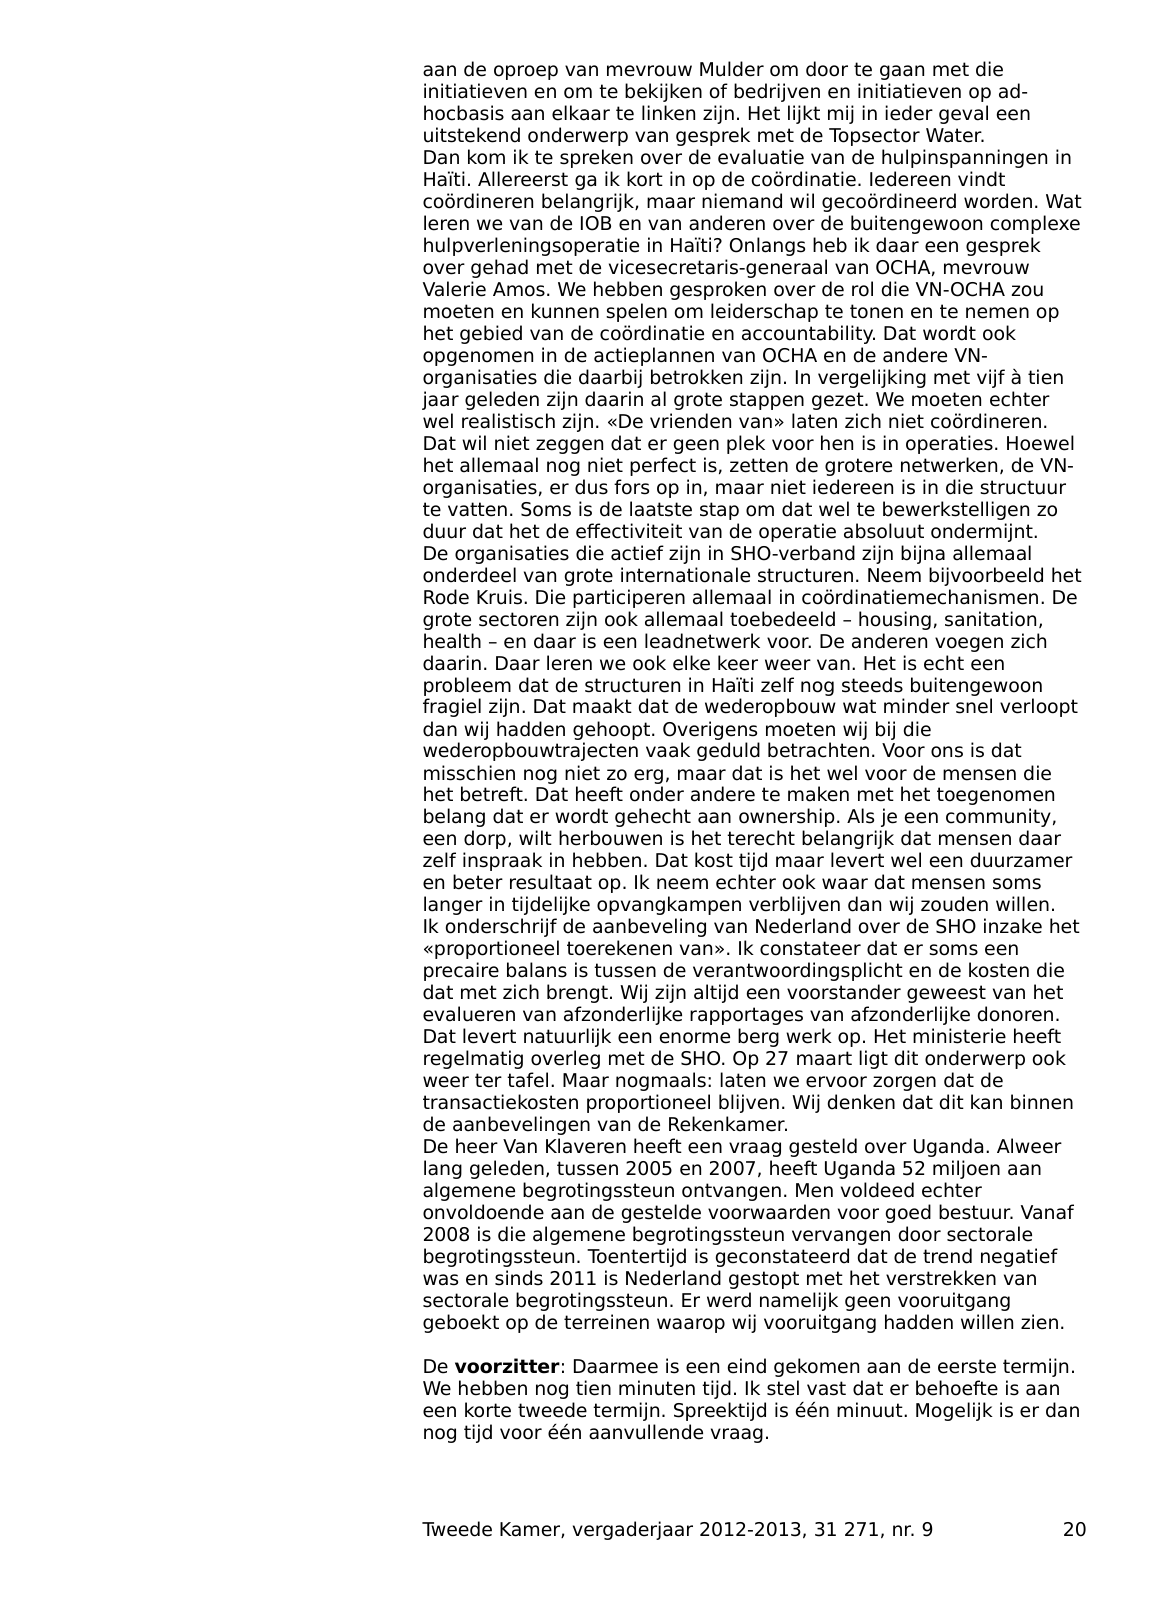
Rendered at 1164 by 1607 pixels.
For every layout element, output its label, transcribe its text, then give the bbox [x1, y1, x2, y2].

text Dan kom ik te spreken over de evaluatie van de hulpinspanningen in Haïti. Allereerst ga ik kort in op de coördinatie. Iedereen vindt coördineren belangrijk, maar niemand wil gecoördineerd worden. Wat leren we van de IOB en van anderen over de buitengewoon complexe hulpverleningsoperatie in Haïti? Onlangs heb ik daar een gesprek over gehad met de vicesecretaris-generaal van OCHA, mevrouw Valerie Amos. We hebben gesproken over de rol die VN-OCHA zou moeten en kunnen spelen om leiderschap te tonen en te nemen op het gebied van de coördinatie en accountability. Dat wordt ook opgenomen in de actieplannen van OCHA en de andere VN-organisaties die daarbij betrokken zijn. In vergelijking met vijf à tien jaar geleden zijn daarin al grote stappen gezet. We moeten echter wel realistisch zijn. «De vrienden van» laten zich niet coördineren. Dat wil niet zeggen dat er geen plek voor hen is in operaties. Hoewel het allemaal nog niet perfect is, zetten de grotere netwerken, de VN-organisaties, er dus fors op in, maar niet iedereen is in die structuur te vatten. Soms is de laatste stap om dat wel te bewerkstelligen zo duur dat het de effectiviteit van de operatie absoluut ondermijnt. [422, 147, 1087, 543]
text De voorzitter: Daarmee is een eind gekomen aan de eerste termijn. We hebben nog tien minuten tijd. Ik stel vast dat er behoefte is aan een korte tweede termijn. Spreektijd is één minuut. Mogelijk is er dan nog tijd voor één aanvullende vraag. [422, 1356, 1087, 1444]
text Ik onderschrijf de aanbeveling van Nederland over de SHO inzake het «proportioneel toerekenen van». Ik constateer dat er soms een precaire balans is tussen de verantwoordingsplicht en de kosten die dat met zich brengt. Wij zijn altijd een voorstander geweest van het evalueren van afzonderlijke rapportages van afzonderlijke donoren. Dat levert natuurlijk een enorme berg werk op. Het ministerie heeft regelmatig overleg met de SHO. Op 27 maart ligt dit onderwerp ook weer ter tafel. Maar nogmaals: laten we ervoor zorgen dat de transactiekosten proportioneel blijven. Wij denken dat dit kan binnen de aanbevelingen van de Rekenkamer. [422, 916, 1087, 1136]
text De heer Van Klaveren heeft een vraag gesteld over Uganda. Alweer lang geleden, tussen 2005 en 2007, heeft Uganda 52 miljoen aan algemene begrotingssteun ontvangen. Men voldeed echter onvoldoende aan de gestelde voorwaarden voor goed bestuur. Vanaf 2008 is die algemene begrotingssteun vervangen door sectorale begrotingssteun. Toentertijd is geconstateerd dat de trend negatief was en sinds 2011 is Nederland gestopt met het verstrekken van sectorale begrotingssteun. Er werd namelijk geen vooruitgang geboekt op de terreinen waarop wij vooruitgang hadden willen zien. [422, 1136, 1087, 1334]
text aan de oproep van mevrouw Mulder om door te gaan met die initiatieven en om te bekijken of bedrijven en initiatieven op ad-hocbasis aan elkaar te linken zijn. Het lijkt mij in ieder geval een uitstekend onderwerp van gesprek met de Topsector Water. [422, 59, 1087, 147]
text De organisaties die actief zijn in SHO-verband zijn bijna allemaal onderdeel van grote internationale structuren. Neem bijvoorbeeld het Rode Kruis. Die participeren allemaal in coördinatiemechanismen. De grote sectoren zijn ook allemaal toebedeeld – housing, sanitation, health – en daar is een leadnetwerk voor. De anderen voegen zich daarin. Daar leren we ook elke keer weer van. Het is echt een probleem dat de structuren in Haïti zelf nog steeds buitengewoon fragiel zijn. Dat maakt dat de wederopbouw wat minder snel verloopt dan wij hadden gehoopt. Overigens moeten wij bij die wederopbouwtrajecten vaak geduld betrachten. Voor ons is dat misschien nog niet zo erg, maar dat is het wel voor de mensen die het betreft. Dat heeft onder andere te maken met het toegenomen belang dat er wordt gehecht aan ownership. Als je een community, een dorp, wilt herbouwen is het terecht belangrijk dat mensen daar zelf inspraak in hebben. Dat kost tijd maar levert wel een duurzamer en beter resultaat op. Ik neem echter ook waar dat mensen soms langer in tijdelijke opvangkampen verblijven dan wij zouden willen. [422, 543, 1087, 916]
